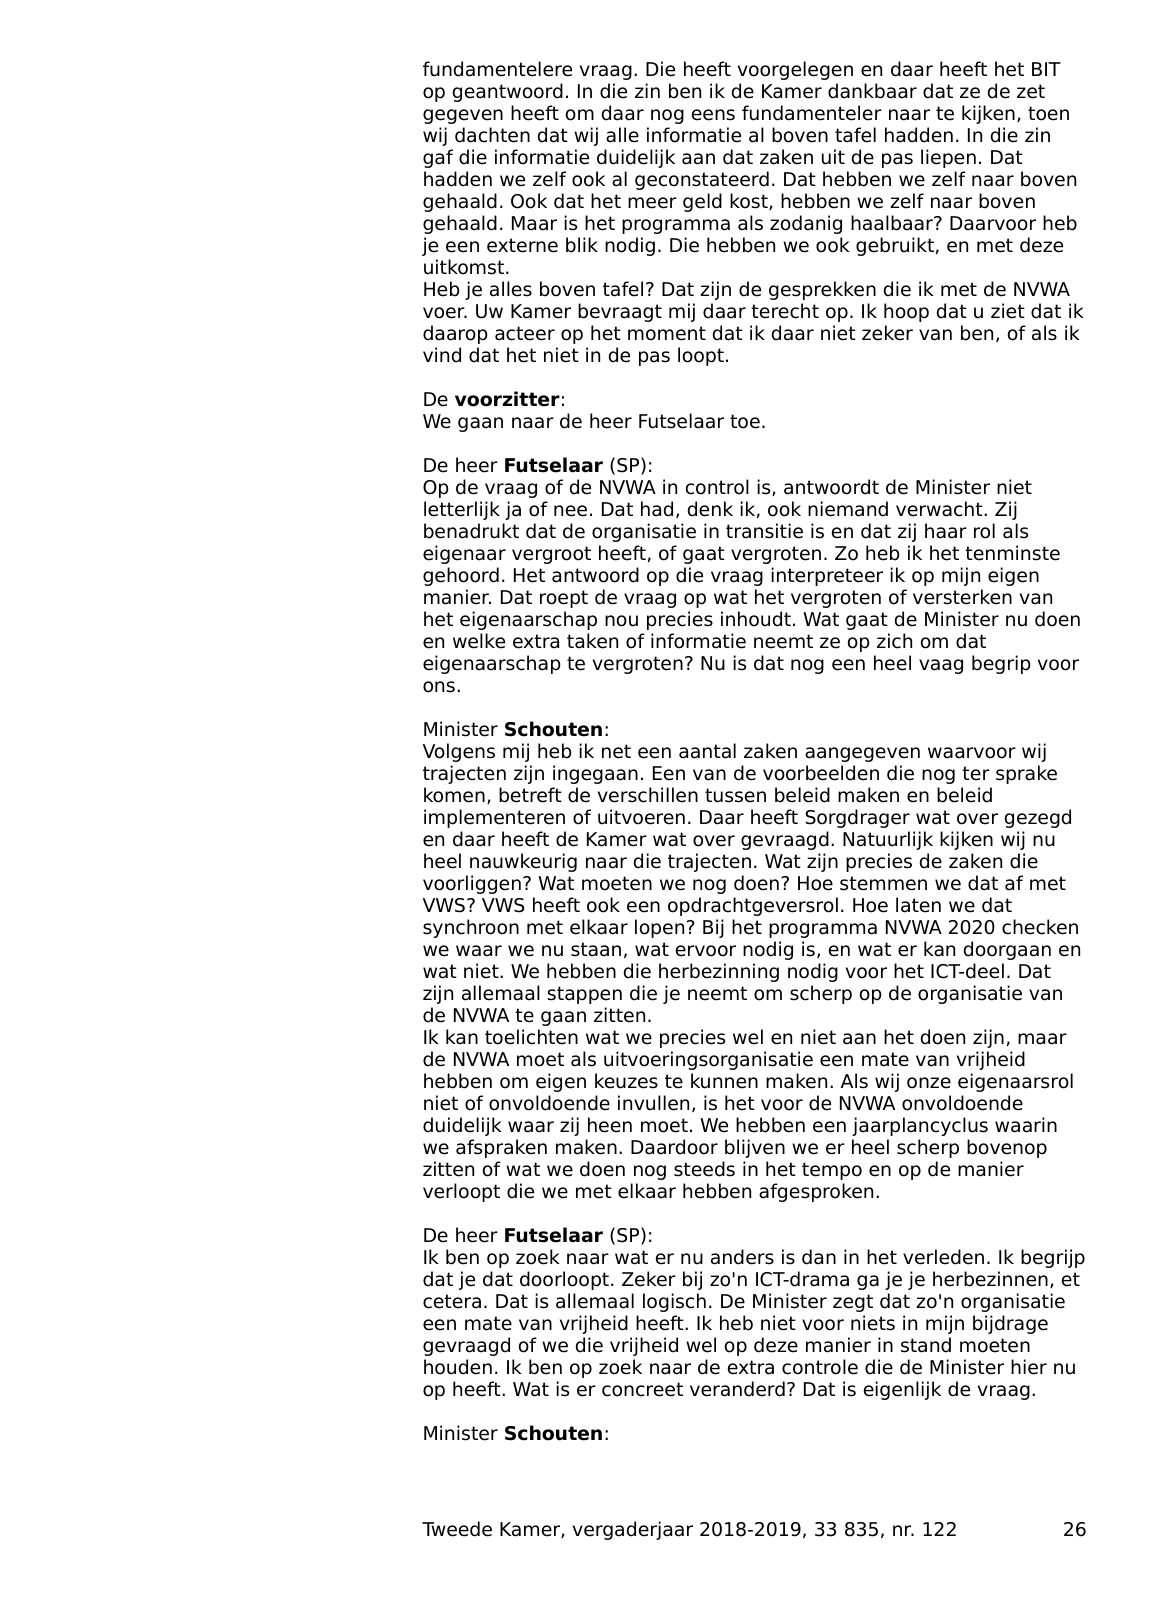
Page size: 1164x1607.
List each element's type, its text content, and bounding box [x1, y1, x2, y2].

text Minister Schouten: [422, 1423, 1087, 1445]
text fundamentelere vraag. Die heeft voorgelegen en daar heeft het BIT op geantwoord. In die zin ben ik de Kamer dankbaar dat ze de zet gegeven heeft om daar nog eens fundamenteler naar te kijken, toen wij dachten dat wij alle informatie al boven tafel hadden. In die zin gaf die informatie duidelijk aan dat zaken uit de pas liepen. Dat hadden we zelf ook al geconstateerd. Dat hebben we zelf naar boven gehaald. Ook dat het meer geld kost, hebben we zelf naar boven gehaald. Maar is het programma als zodanig haalbaar? Daarvoor heb je een externe blik nodig. Die hebben we ook gebruikt, en met deze uitkomst. [422, 59, 1087, 279]
text We gaan naar de heer Futselaar toe. [422, 411, 1087, 433]
text Op de vraag of de NVWA in control is, antwoordt de Minister niet letterlijk ja of nee. Dat had, denk ik, ook niemand verwacht. Zij benadrukt dat de organisatie in transitie is en dat zij haar rol als eigenaar vergroot heeft, of gaat vergroten. Zo heb ik het tenminste gehoord. Het antwoord op die vraag interpreteer ik op mijn eigen manier. Dat roept de vraag op wat het vergroten of versterken van het eigenaarschap nou precies inhoudt. Wat gaat de Minister nu doen en welke extra taken of informatie neemt ze op zich om dat eigenaarschap te vergroten? Nu is dat nog een heel vaag begrip voor ons. [422, 477, 1087, 697]
text Ik ben op zoek naar wat er nu anders is dan in het verleden. Ik begrijp dat je dat doorloopt. Zeker bij zo'n ICT-drama ga je je herbezinnen, et cetera. Dat is allemaal logisch. De Minister zegt dat zo'n organisatie een mate van vrijheid heeft. Ik heb niet voor niets in mijn bijdrage gevraagd of we die vrijheid wel op deze manier in stand moeten houden. Ik ben op zoek naar de extra controle die de Minister hier nu op heeft. Wat is er concreet veranderd? Dat is eigenlijk de vraag. [422, 1247, 1087, 1401]
text Volgens mij heb ik net een aantal zaken aangegeven waarvoor wij trajecten zijn ingegaan. Een van de voorbeelden die nog ter sprake komen, betreft de verschillen tussen beleid maken en beleid implementeren of uitvoeren. Daar heeft Sorgdrager wat over gezegd en daar heeft de Kamer wat over gevraagd. Natuurlijk kijken wij nu heel nauwkeurig naar die trajecten. Wat zijn precies de zaken die voorliggen? Wat moeten we nog doen? Hoe stemmen we dat af met VWS? VWS heeft ook een opdrachtgeversrol. Hoe laten we dat synchroon met elkaar lopen? Bij het programma NVWA 2020 checken we waar we nu staan, wat ervoor nodig is, en wat er kan doorgaan en wat niet. We hebben die herbezinning nodig voor het ICT-deel. Dat zijn allemaal stappen die je neemt om scherp op de organisatie van de NVWA te gaan zitten. [422, 741, 1087, 1027]
text Heb je alles boven tafel? Dat zijn de gesprekken die ik met de NVWA voer. Uw Kamer bevraagt mij daar terecht op. Ik hoop dat u ziet dat ik daarop acteer op het moment dat ik daar niet zeker van ben, of als ik vind dat het niet in de pas loopt. [422, 279, 1087, 367]
text De heer Futselaar (SP): [422, 1225, 1087, 1247]
text De voorzitter: [422, 389, 1087, 411]
text De heer Futselaar (SP): [422, 455, 1087, 477]
text Minister Schouten: [422, 719, 1087, 741]
text Ik kan toelichten wat we precies wel en niet aan het doen zijn, maar de NVWA moet als uitvoeringsorganisatie een mate van vrijheid hebben om eigen keuzes te kunnen maken. Als wij onze eigenaarsrol niet of onvoldoende invullen, is het voor de NVWA onvoldoende duidelijk waar zij heen moet. We hebben een jaarplancyclus waarin we afspraken maken. Daardoor blijven we er heel scherp bovenop zitten of wat we doen nog steeds in het tempo en op de manier verloopt die we met elkaar hebben afgesproken. [422, 1027, 1087, 1203]
